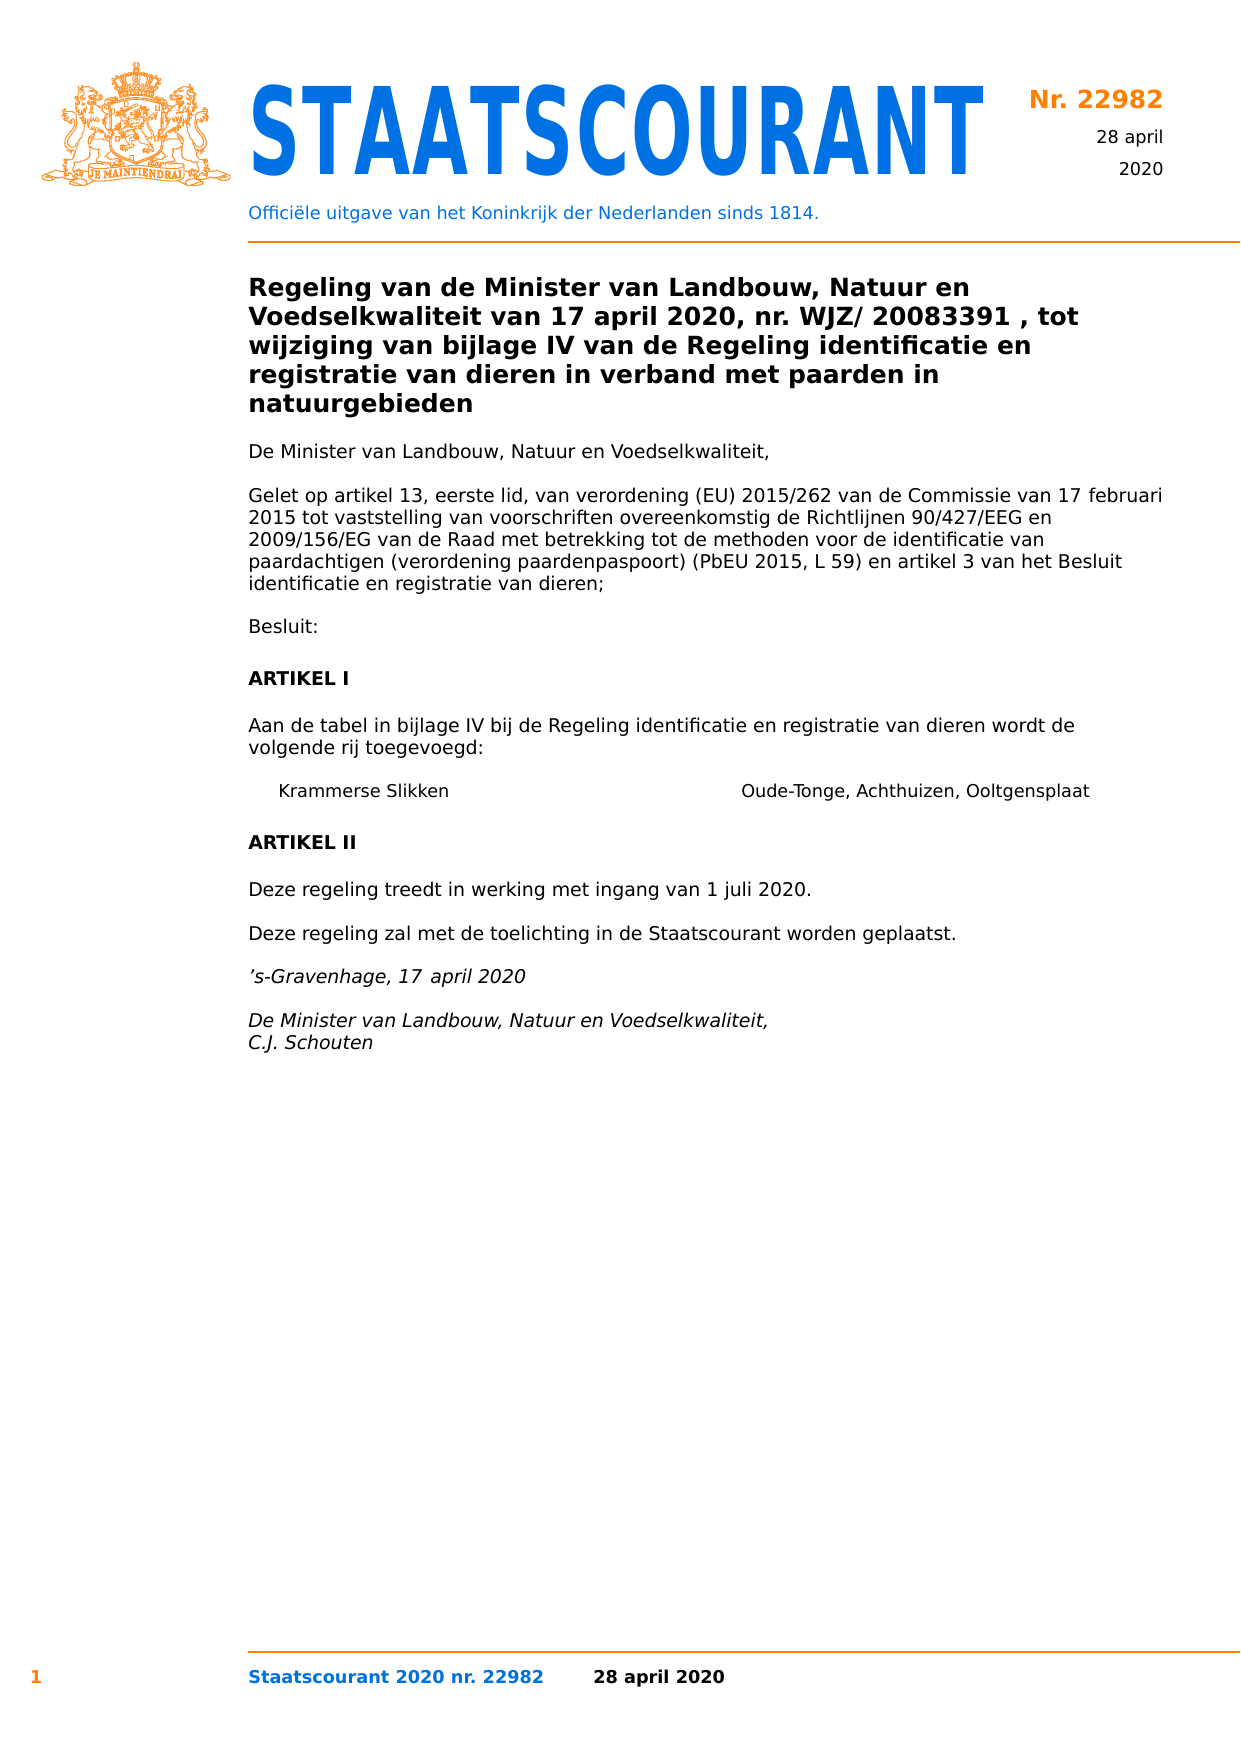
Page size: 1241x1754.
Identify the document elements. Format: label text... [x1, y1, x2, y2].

table_header Oude-Tonge, Achthuizen, Ooltgensplaat [735, 781, 1163, 802]
table_cell 2020 [998, 153, 1240, 203]
text Aan de tabel in bijlage IV bij de Regeling identificatie en registratie van dieren wordt de volgende rij toegevoegd: [248, 715, 1163, 759]
subtitle Regeling van de Minister van Landbouw, Natuur en Voedselkwaliteit van 17 april 2020, nr. WJZ/ 20083391 , tot wijziging van bijlage IV van de Regeling identificatie en registratie van dieren in verband met paarden in natuurgebieden [248, 273, 1163, 419]
table_cell Officiële uitgave van het Koninkrijk der Nederlanden sinds 1814. [248, 203, 1240, 241]
text Deze regeling treedt in werking met ingang van 1 juli 2020. [248, 879, 1163, 901]
text Gelet op artikel 13, eerste lid, van verordening (EU) 2015/262 van de Commissie van 17 februari 2015 tot vaststelling van voorschriften overeenkomstig de Richtlijnen 90/427/EEG en 2009/156/EG van de Raad met betrekking tot de methoden voor de identificatie van paardachtigen (verordening paardenpaspoort) (PbEU 2015, L 59) en artikel 3 van het Besluit identificatie en registratie van dieren; [248, 484, 1163, 594]
table_header [25, 62, 248, 241]
text Deze regeling zal met de toelichting in de Staatscourant worden geplaatst. [248, 923, 1163, 944]
table_header Krammerse Slikken [278, 781, 735, 802]
text Besluit: [248, 616, 1163, 638]
picture [41, 62, 231, 186]
table_header STAATSCOURANT [248, 62, 998, 203]
subtitle ARTIKEL II [248, 832, 1163, 854]
text ’s-Gravenhage, 17 april 2020 [248, 966, 1163, 988]
text De Minister van Landbouw, Natuur en Voedselkwaliteit, [248, 441, 1163, 463]
text De Minister van Landbouw, Natuur en Voedselkwaliteit, C.J. Schouten [248, 1010, 1163, 1054]
table_header Nr. 22982 [998, 62, 1240, 121]
subtitle ARTIKEL I [248, 668, 1163, 690]
table_cell 28 april [998, 121, 1240, 153]
